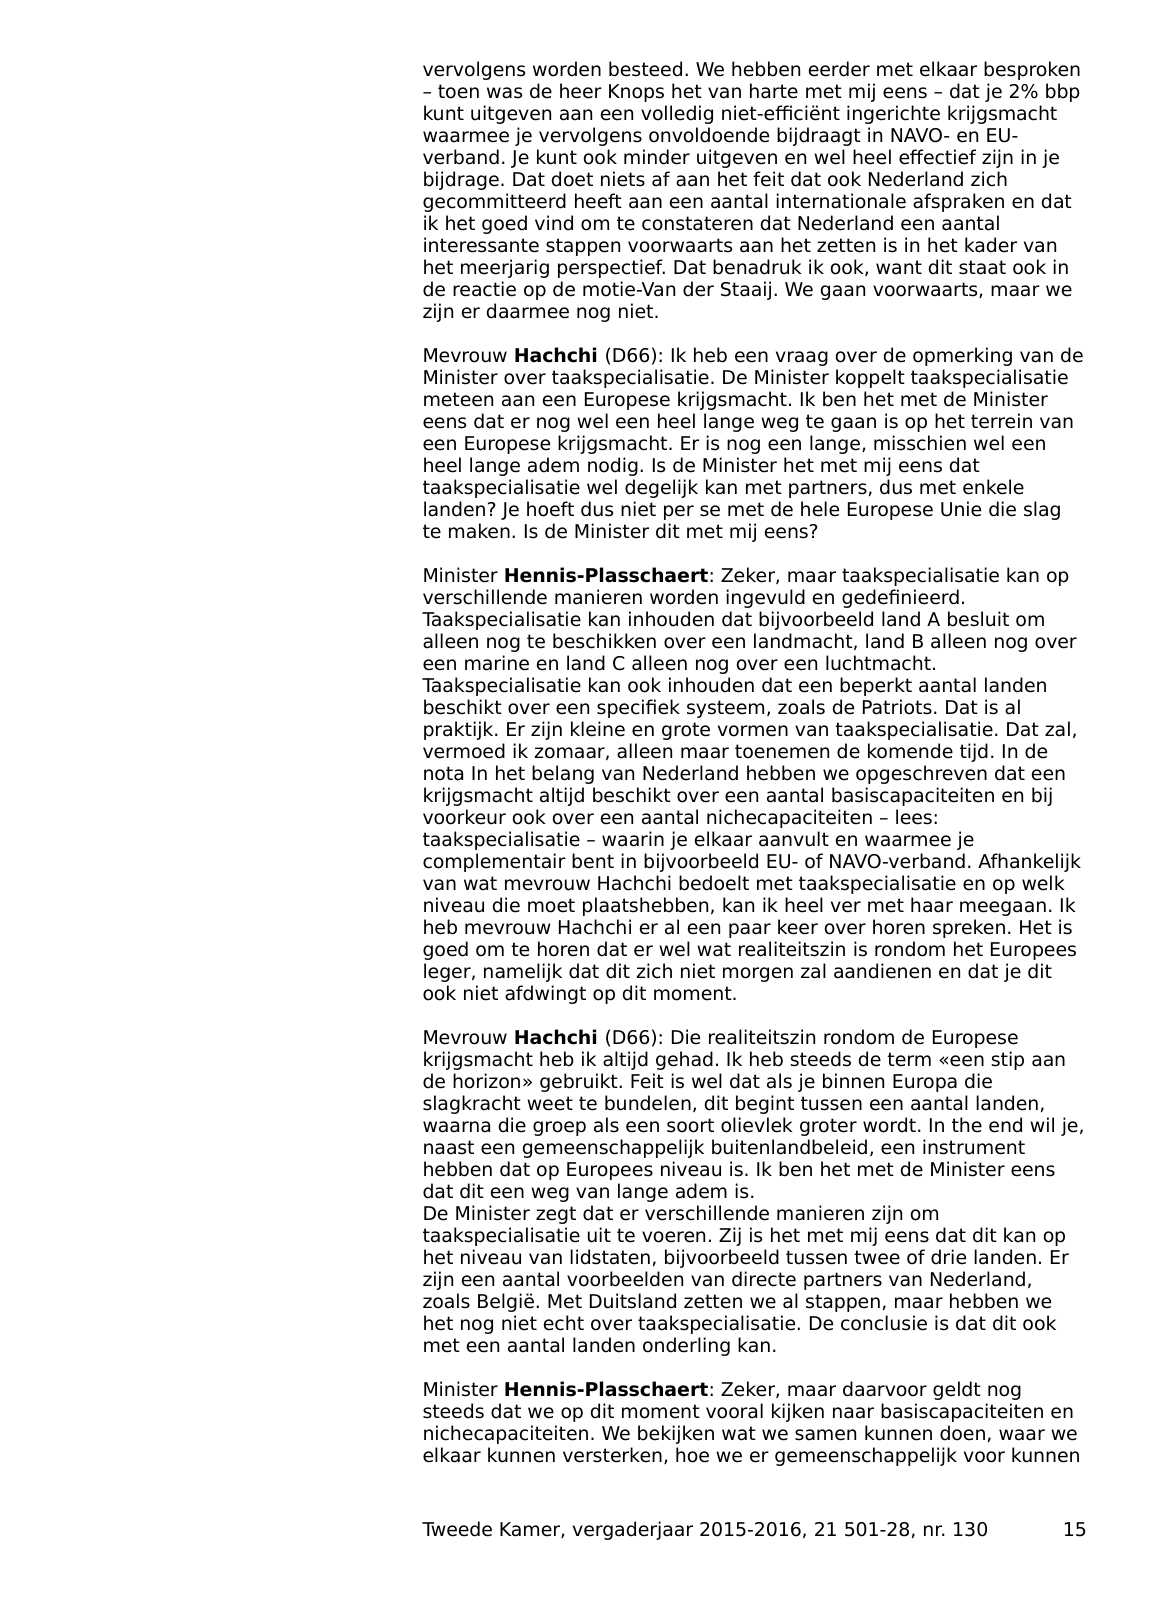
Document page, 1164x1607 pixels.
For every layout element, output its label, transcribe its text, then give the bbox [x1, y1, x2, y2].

text Minister Hennis-Plasschaert: Zeker, maar taakspecialisatie kan op verschillende manieren worden ingevuld en gedefinieerd. Taakspecialisatie kan inhouden dat bijvoorbeeld land A besluit om alleen nog te beschikken over een landmacht, land B alleen nog over een marine en land C alleen nog over een luchtmacht. Taakspecialisatie kan ook inhouden dat een beperkt aantal landen beschikt over een specifiek systeem, zoals de Patriots. Dat is al praktijk. Er zijn kleine en grote vormen van taakspecialisatie. Dat zal, vermoed ik zomaar, alleen maar toenemen de komende tijd. In de nota In het belang van Nederland hebben we opgeschreven dat een krijgsmacht altijd beschikt over een aantal basiscapaciteiten en bij voorkeur ook over een aantal nichecapaciteiten – lees: taakspecialisatie – waarin je elkaar aanvult en waarmee je complementair bent in bijvoorbeeld EU- of NAVO-verband. Afhankelijk van wat mevrouw Hachchi bedoelt met taakspecialisatie en op welk niveau die moet plaatshebben, kan ik heel ver met haar meegaan. Ik heb mevrouw Hachchi er al een paar keer over horen spreken. Het is goed om te horen dat er wel wat realiteitszin is rondom het Europees leger, namelijk dat dit zich niet morgen zal aandienen en dat je dit ook niet afdwingt op dit moment. [422, 565, 1087, 1004]
text Mevrouw Hachchi (D66): Ik heb een vraag over de opmerking van de Minister over taakspecialisatie. De Minister koppelt taakspecialisatie meteen aan een Europese krijgsmacht. Ik ben het met de Minister eens dat er nog wel een heel lange weg te gaan is op het terrein van een Europese krijgsmacht. Er is nog een lange, misschien wel een heel lange adem nodig. Is de Minister het met mij eens dat taakspecialisatie wel degelijk kan met partners, dus met enkele landen? Je hoeft dus niet per se met de hele Europese Unie die slag te maken. Is de Minister dit met mij eens? [422, 345, 1087, 543]
text De Minister zegt dat er verschillende manieren zijn om taakspecialisatie uit te voeren. Zij is het met mij eens dat dit kan op het niveau van lidstaten, bijvoorbeeld tussen twee of drie landen. Er zijn een aantal voorbeelden van directe partners van Nederland, zoals België. Met Duitsland zetten we al stappen, maar hebben we het nog niet echt over taakspecialisatie. De conclusie is dat dit ook met een aantal landen onderling kan. [422, 1203, 1087, 1356]
text Minister Hennis-Plasschaert: Zeker, maar daarvoor geldt nog steeds dat we op dit moment vooral kijken naar basiscapaciteiten en nichecapaciteiten. We bekijken wat we samen kunnen doen, waar we elkaar kunnen versterken, hoe we er gemeenschappelijk voor kunnen [422, 1379, 1087, 1467]
text vervolgens worden besteed. We hebben eerder met elkaar besproken – toen was de heer Knops het van harte met mij eens – dat je 2% bbp kunt uitgeven aan een volledig niet-efficiënt ingerichte krijgsmacht waarmee je vervolgens onvoldoende bijdraagt in NAVO- en EU-verband. Je kunt ook minder uitgeven en wel heel effectief zijn in je bijdrage. Dat doet niets af aan het feit dat ook Nederland zich gecommitteerd heeft aan een aantal internationale afspraken en dat ik het goed vind om te constateren dat Nederland een aantal interessante stappen voorwaarts aan het zetten is in het kader van het meerjarig perspectief. Dat benadruk ik ook, want dit staat ook in de reactie op de motie-Van der Staaij. We gaan voorwaarts, maar we zijn er daarmee nog niet. [422, 59, 1087, 323]
text Mevrouw Hachchi (D66): Die realiteitszin rondom de Europese krijgsmacht heb ik altijd gehad. Ik heb steeds de term «een stip aan de horizon» gebruikt. Feit is wel dat als je binnen Europa die slagkracht weet te bundelen, dit begint tussen een aantal landen, waarna die groep als een soort olievlek groter wordt. In the end wil je, naast een gemeenschappelijk buitenlandbeleid, een instrument hebben dat op Europees niveau is. Ik ben het met de Minister eens dat dit een weg van lange adem is. [422, 1027, 1087, 1203]
